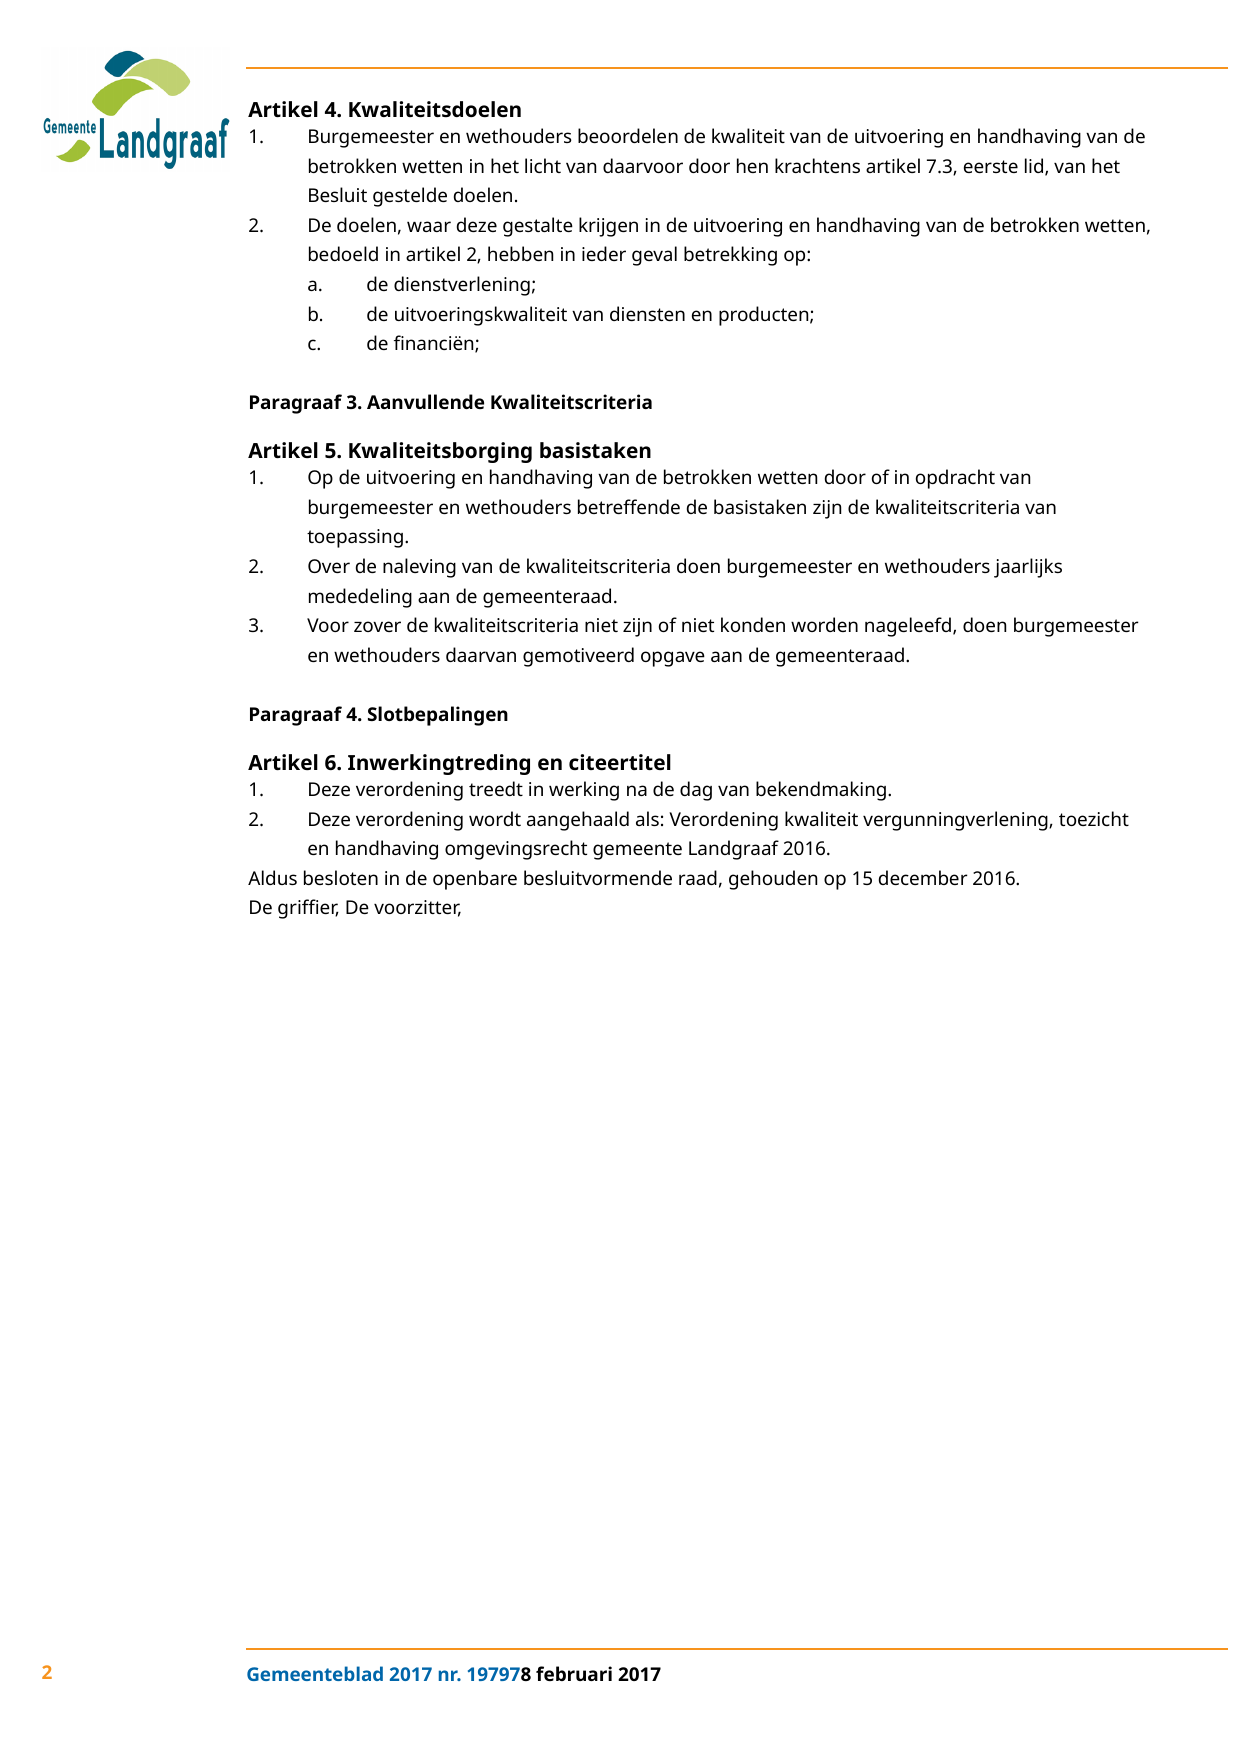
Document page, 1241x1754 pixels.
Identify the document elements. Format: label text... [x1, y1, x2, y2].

text Artikel 5. Kwaliteitsborging basistaken [248, 436, 1152, 464]
list Over de naleving van de kwaliteitscriteria doen burgemeester en wethouders jaarlijks mededeling aan de gemeenteraad. [248, 553, 1152, 608]
text De griffier, De voorzitter, [248, 894, 1152, 920]
text Aldus besloten in de openbare besluitvormende raad, gehouden op 15 december 2016. [248, 865, 1152, 891]
picture [41, 47, 231, 172]
list Deze verordening treedt in werking na de dag van bekendmaking. [248, 776, 1152, 802]
list de financiën; [307, 330, 1152, 356]
list De doelen, waar deze gestalte krijgen in de uitvoering en handhaving van de betrokken wetten, bedoeld in artikel 2, hebben in ieder geval betrekking op: [248, 212, 1152, 267]
text Artikel 6. Inwerkingtreding en citeertitel [248, 748, 1152, 776]
text Artikel 4. Kwaliteitsdoelen [248, 95, 1152, 123]
text Paragraaf 3. Aanvullende Kwaliteitscriteria [248, 389, 1152, 415]
list Op de uitvoering en handhaving van de betrokken wetten door of in opdracht van burgemeester en wethouders betreffende de basistaken zijn de kwaliteitscriteria van toepassing. [248, 464, 1152, 549]
list Deze verordening wordt aangehaald als: Verordening kwaliteit vergunningverlening, toezicht en handhaving omgevingsrecht gemeente Landgraaf 2016. [248, 806, 1152, 861]
list Burgemeester en wethouders beoordelen de kwaliteit van de uitvoering en handhaving van de betrokken wetten in het licht van daarvoor door hen krachtens artikel 7.3, eerste lid, van het Besluit gestelde doelen. [248, 123, 1152, 208]
list de dienstverlening; [307, 271, 1152, 297]
list de uitvoeringskwaliteit van diensten en producten; [307, 301, 1152, 326]
list Voor zover de kwaliteitscriteria niet zijn of niet konden worden nageleefd, doen burgemeester en wethouders daarvan gemotiveerd opgave aan de gemeenteraad. [248, 612, 1152, 668]
text Paragraaf 4. Slotbepalingen [248, 701, 1152, 727]
